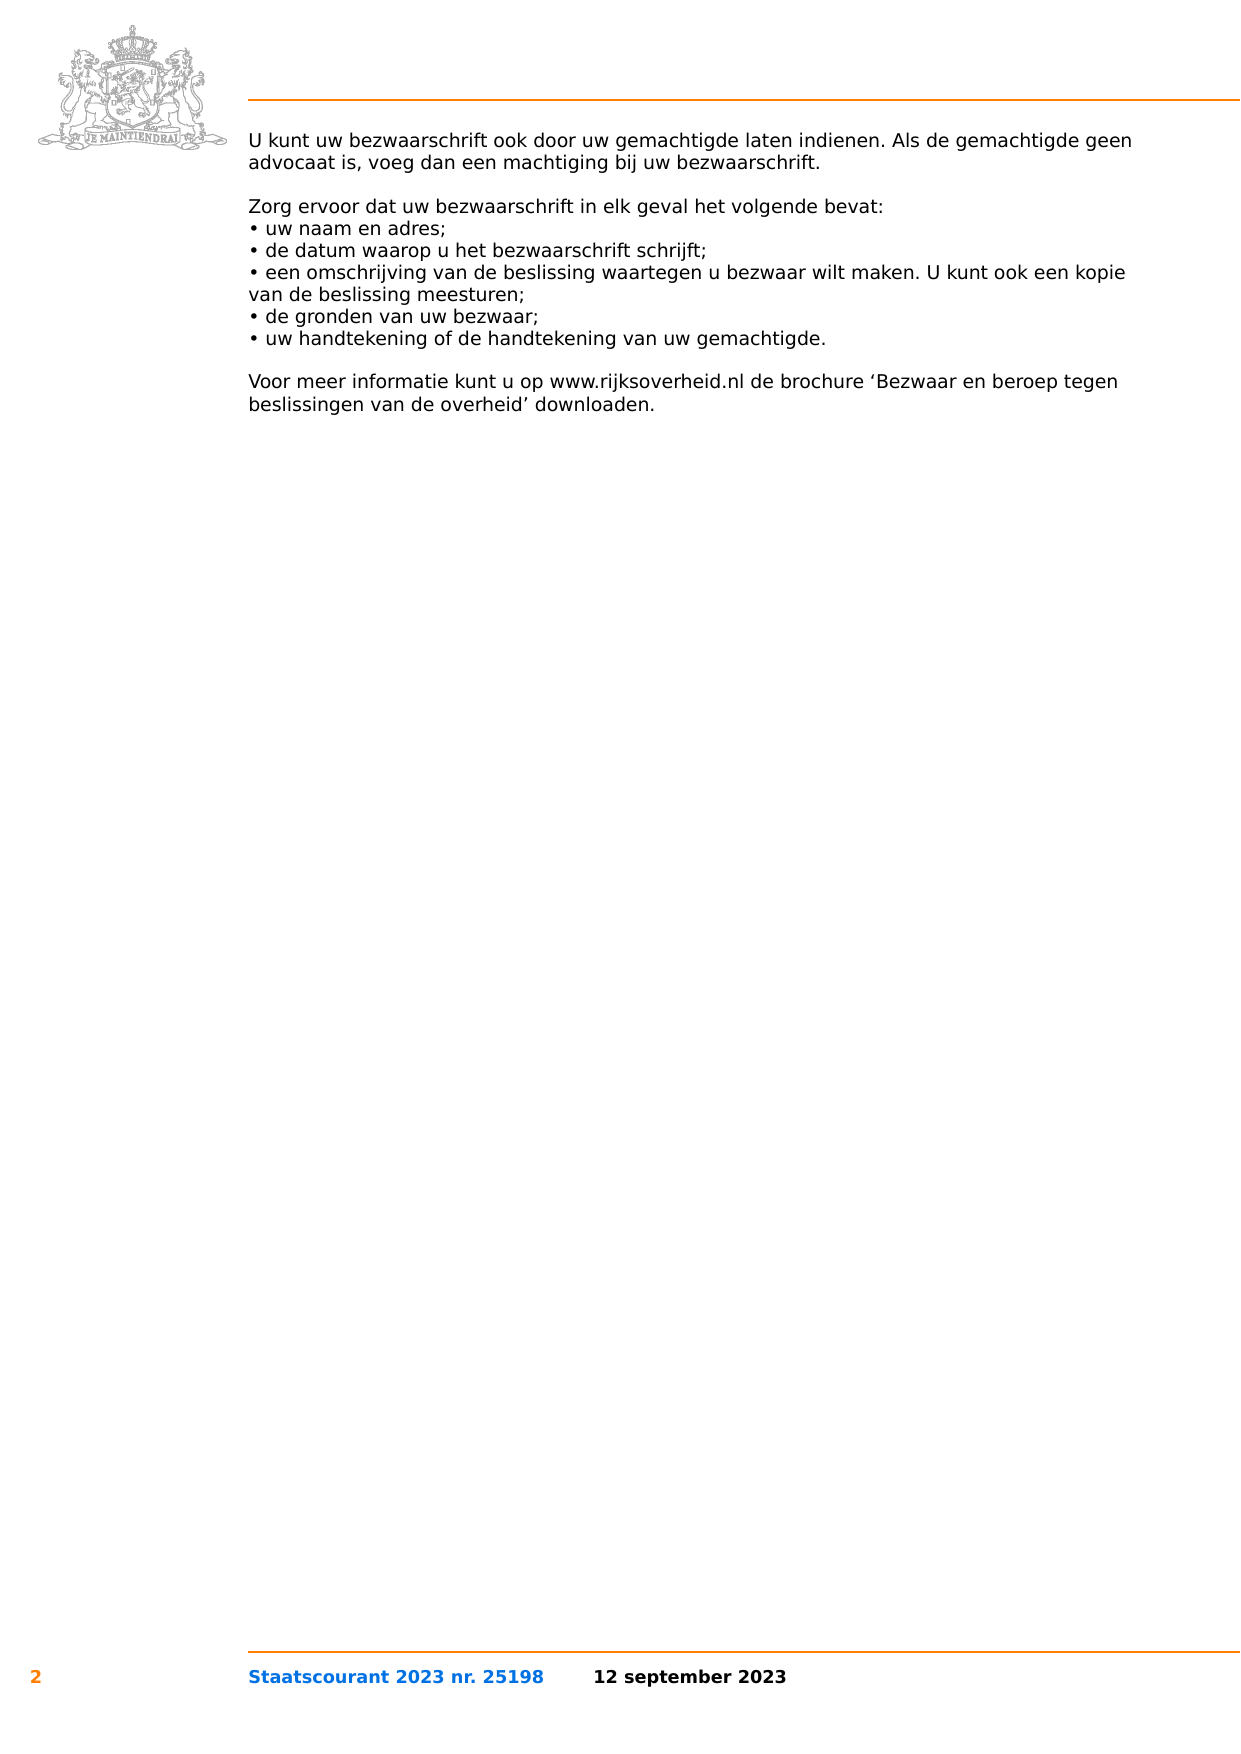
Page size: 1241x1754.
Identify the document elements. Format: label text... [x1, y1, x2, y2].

text • uw handtekening of de handtekening van uw gemachtigde. [248, 328, 1163, 349]
text • een omschrijving van de beslissing waartegen u bezwaar wilt maken. U kunt ook een kopie van de beslissing meesturen; [248, 262, 1163, 306]
text • de gronden van uw bezwaar; [248, 306, 1163, 328]
text Zorg ervoor dat uw bezwaarschrift in elk geval het volgende bevat: [248, 196, 1163, 218]
text Voor meer informatie kunt u op www.rijksoverheid.nl de brochure ‘Bezwaar en beroep tegen beslissingen van de overheid’ downloaden. [248, 371, 1163, 415]
text • uw naam en adres; [248, 218, 1163, 240]
text • de datum waarop u het bezwaarschrift schrijft; [248, 240, 1163, 262]
text U kunt uw bezwaarschrift ook door uw gemachtigde laten indienen. Als de gemachtigde geen advocaat is, voeg dan een machtiging bij uw bezwaarschrift. [248, 130, 1163, 174]
picture [38, 25, 227, 150]
